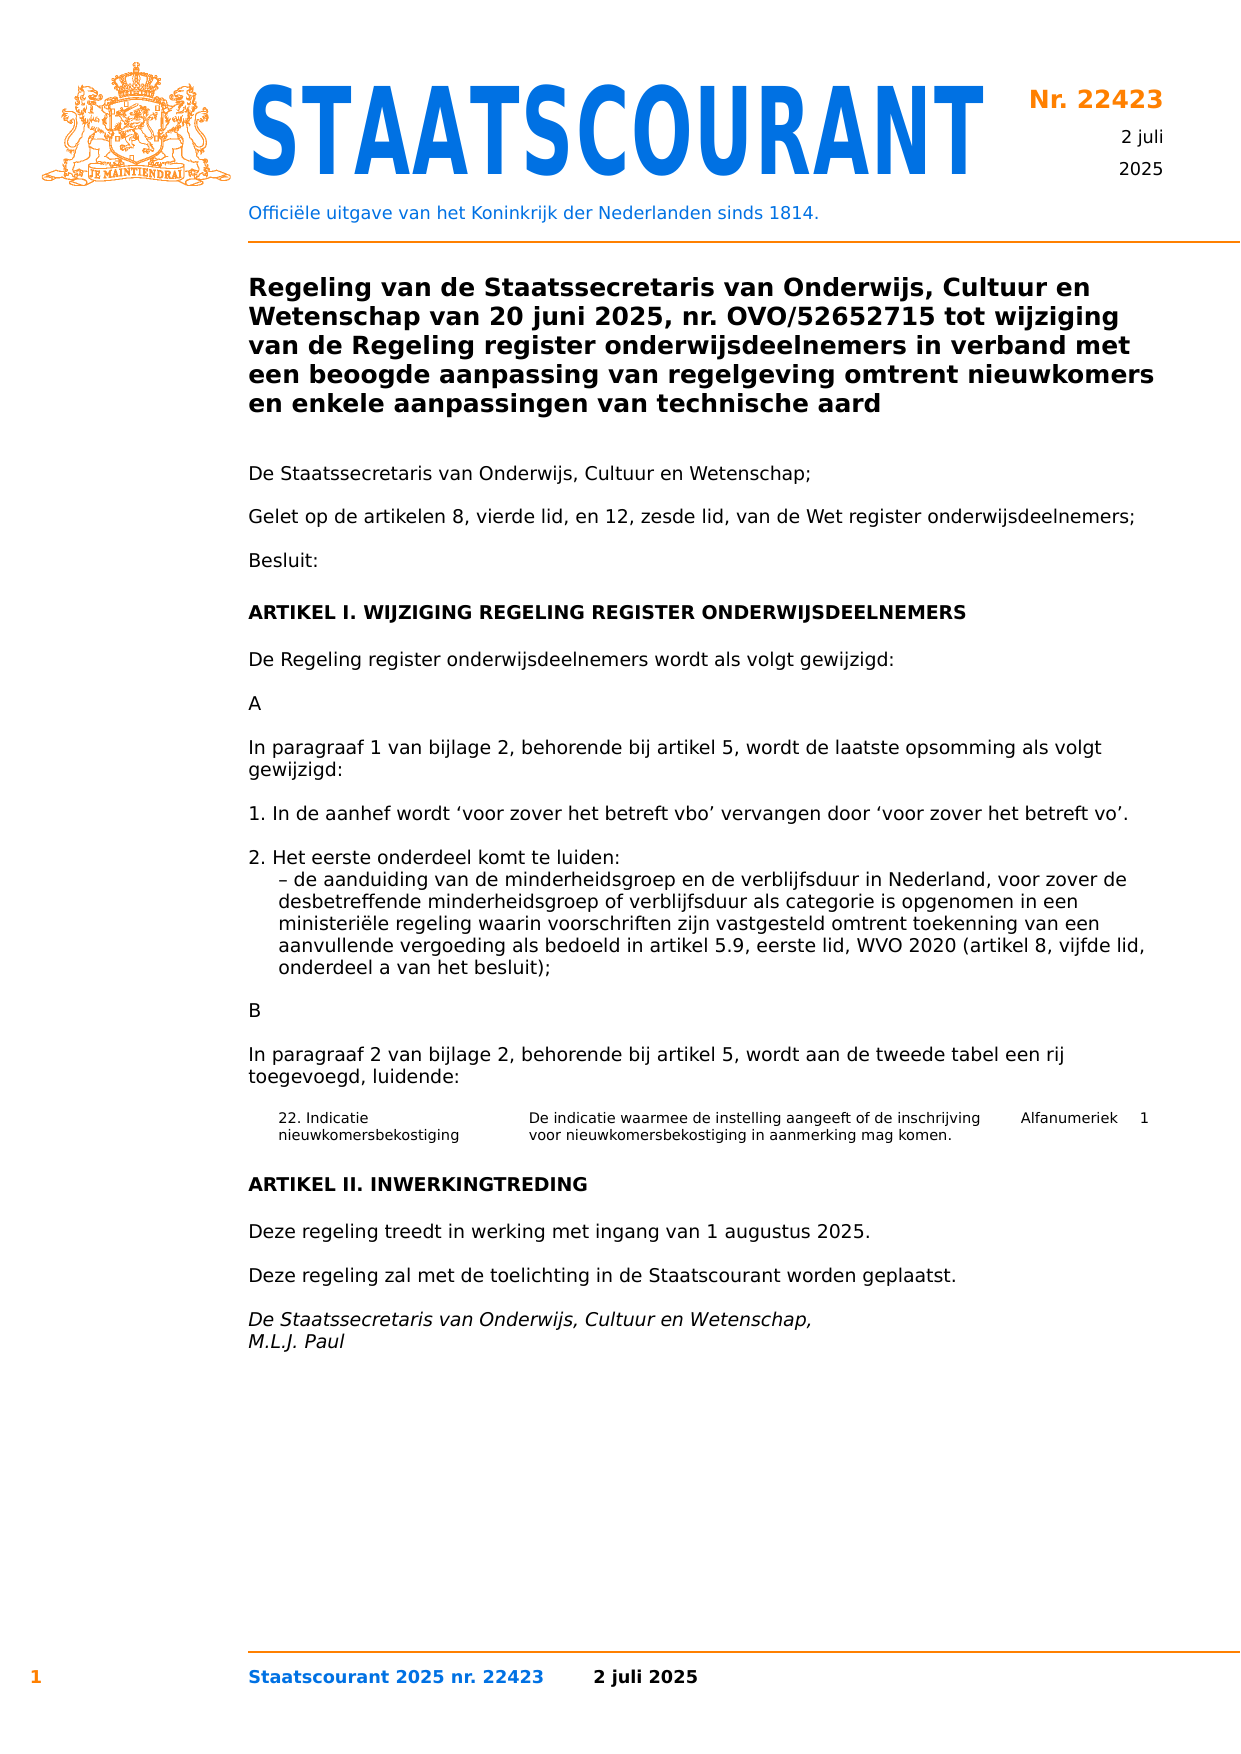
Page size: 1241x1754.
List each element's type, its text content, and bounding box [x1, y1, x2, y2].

table_header Alfanumeriek [1015, 1110, 1134, 1144]
text De Staatssecretaris van Onderwijs, Cultuur en Wetenschap; [248, 463, 1163, 484]
text In paragraaf 2 van bijlage 2, behorende bij artikel 5, wordt aan de tweede tabel een rij toegevoegd, luidende: [248, 1044, 1163, 1088]
subtitle Regeling van de Staatssecretaris van Onderwijs, Cultuur en Wetenschap van 20 juni 2025, nr. OVO/52652715 tot wijziging van de Regeling register onderwijsdeelnemers in verband met een beoogde aanpassing van regelgeving omtrent nieuwkomers en enkele aanpassingen van technische aard [248, 273, 1163, 419]
table_header Nr. 22423 [998, 62, 1240, 121]
text B [248, 1000, 1163, 1022]
text 1. In de aanhef wordt ‘voor zover het betreft vbo’ vervangen door ‘voor zover het betreft vo’. [248, 803, 1163, 825]
text In paragraaf 1 van bijlage 2, behorende bij artikel 5, wordt de laatste opsomming als volgt gewijzigd: [248, 737, 1163, 781]
table_cell 2 juli [998, 121, 1240, 153]
subtitle ARTIKEL II. INWERKINGTREDING [248, 1174, 1163, 1196]
subtitle ARTIKEL I. WIJZIGING REGELING REGISTER ONDERWIJSDEELNEMERS [248, 602, 1163, 624]
text Besluit: [248, 550, 1163, 572]
table_header De indicatie waarmee de instelling aangeeft of de inschrijving voor nieuwkomersbekostiging in aanmerking mag komen. [523, 1110, 1015, 1144]
table_header [25, 62, 248, 241]
text De Regeling register onderwijsdeelnemers wordt als volgt gewijzigd: [248, 649, 1163, 671]
text Deze regeling treedt in werking met ingang van 1 augustus 2025. [248, 1221, 1163, 1243]
table_header 1 [1134, 1110, 1163, 1144]
table_cell 2025 [998, 153, 1240, 203]
table_header STAATSCOURANT [248, 62, 998, 203]
text Gelet op de artikelen 8, vierde lid, en 12, zesde lid, van de Wet register onderwijsdeelnemers; [248, 506, 1163, 528]
text – de aanduiding van de minderheidsgroep en de verblijfsduur in Nederland, voor zover de desbetreffende minderheidsgroep of verblijfsduur als categorie is opgenomen in een ministeriële regeling waarin voorschriften zijn vastgesteld omtrent toekenning van een aanvullende vergoeding als bedoeld in artikel 5.9, eerste lid, WVO 2020 (artikel 8, vijfde lid, onderdeel a van het besluit); [278, 869, 1163, 978]
table_cell Officiële uitgave van het Koninkrijk der Nederlanden sinds 1814. [248, 203, 1240, 241]
text A [248, 693, 1163, 715]
text 2. Het eerste onderdeel komt te luiden: [248, 847, 1163, 869]
text De Staatssecretaris van Onderwijs, Cultuur en Wetenschap, M.L.J. Paul [248, 1309, 1163, 1353]
picture [41, 62, 231, 186]
table_header 22. Indicatie nieuwkomersbekostiging [278, 1110, 522, 1144]
text Deze regeling zal met de toelichting in de Staatscourant worden geplaatst. [248, 1265, 1163, 1287]
